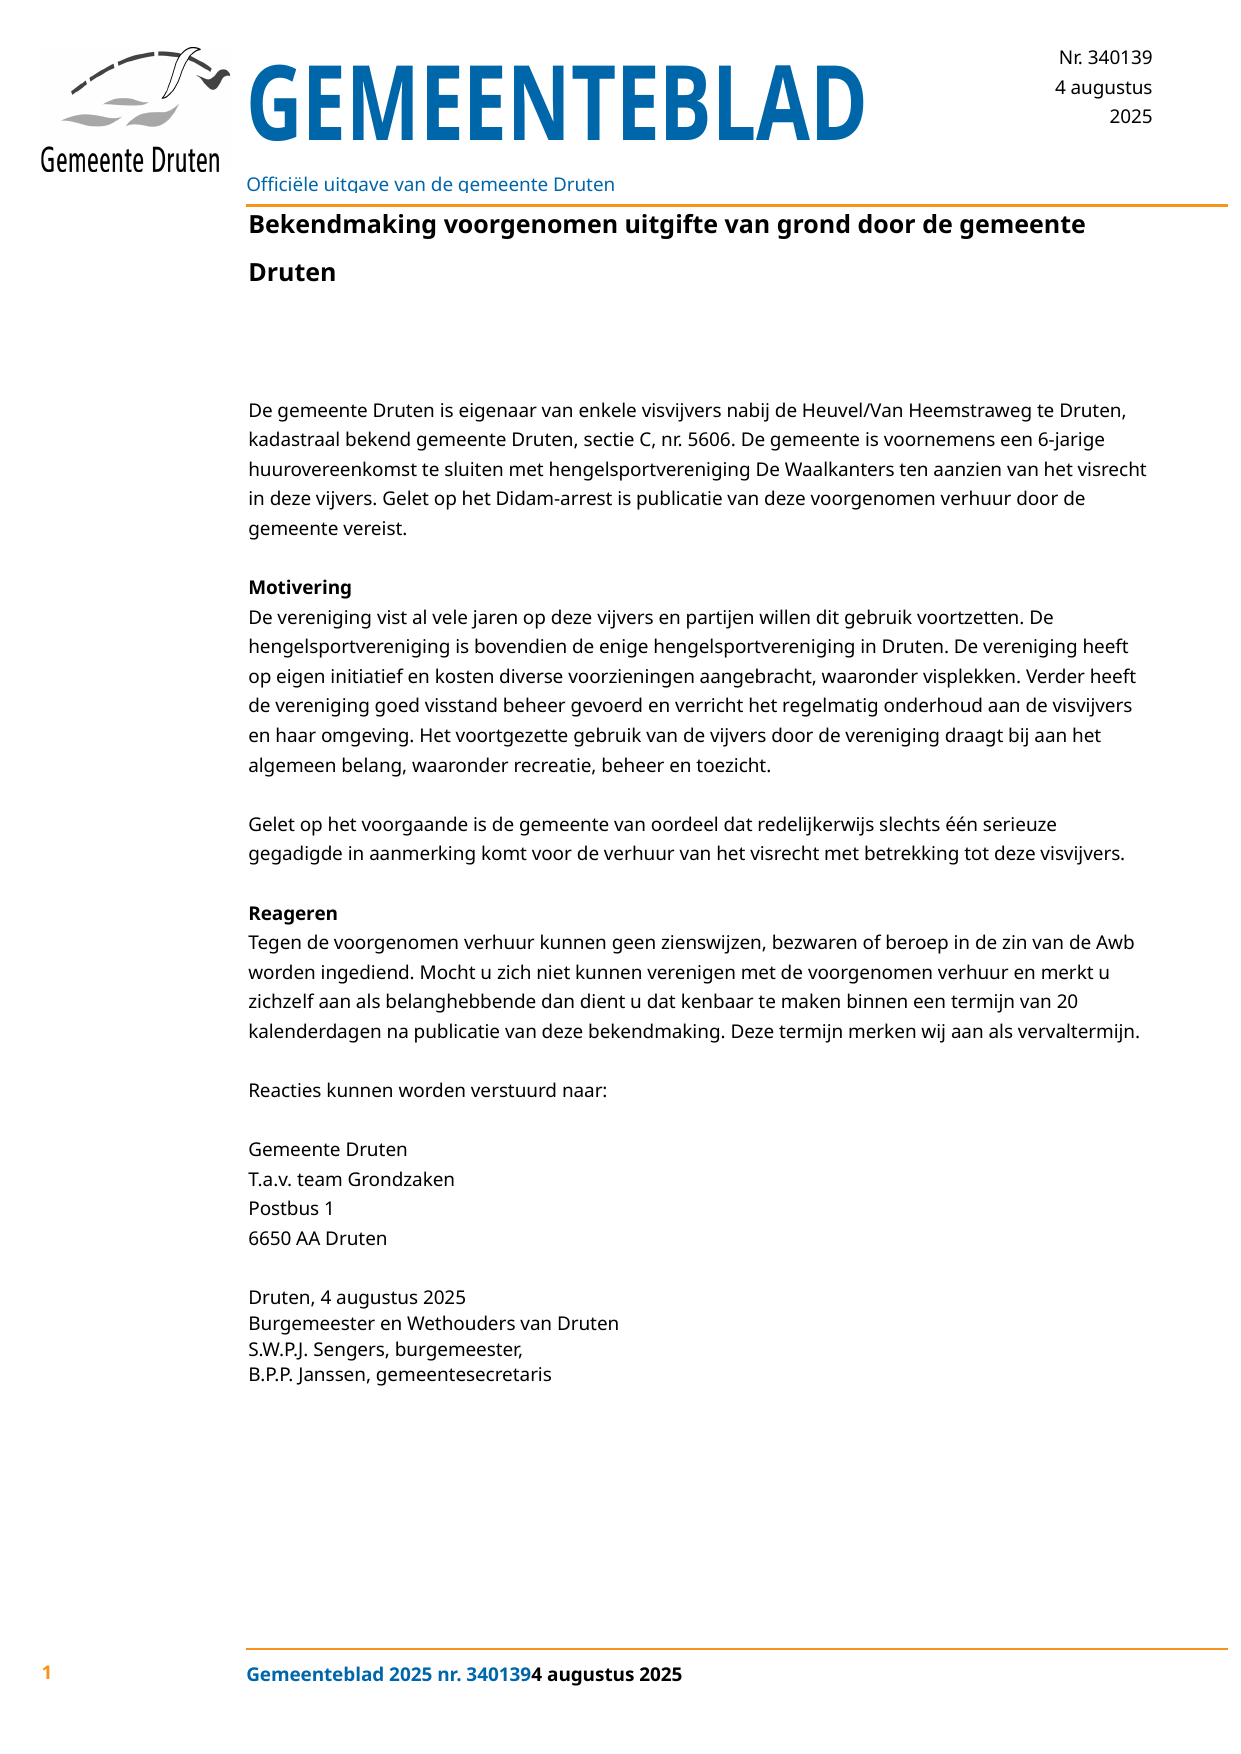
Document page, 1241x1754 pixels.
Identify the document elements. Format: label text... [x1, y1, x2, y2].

text Postbus 1 [248, 1196, 1152, 1221]
picture [41, 47, 231, 172]
text Motivering [248, 574, 1152, 600]
text Tegen de voorgenomen verhuur kunnen geen zienswijzen, bezwaren of beroep in de zin van de Awb worden ingediend. Mocht u zich niet kunnen verenigen met de voorgenomen verhuur en merkt u zichzelf aan als belanghebbende dan dient u dat kenbaar te maken binnen een termijn van 20 kalenderdagen na publicatie van deze bekendmaking. Deze termijn merken wij aan als vervaltermijn. [248, 929, 1152, 1044]
text Druten, 4 augustus 2025 [248, 1284, 1152, 1310]
text T.a.v. team Grondzaken [248, 1166, 1152, 1192]
text De gemeente Druten is eigenaar van enkele visvijvers nabij de Heuvel/Van Heemstraweg te Druten, kadastraal bekend gemeente Druten, sectie C, nr. 5606. De gemeente is voornemens een 6-jarige huurovereenkomst te sluiten met hengelsportvereniging De Waalkanters ten aanzien van het visrecht in deze vijvers. Gelet op het Didam-arrest is publicatie van deze voorgenomen verhuur door de gemeente vereist. [248, 397, 1152, 541]
text Gemeente Druten [248, 1136, 1152, 1162]
text Reageren [248, 900, 1152, 925]
text S.W.P.J. Sengers, burgemeester, [248, 1336, 1152, 1361]
text Burgemeester en Wethouders van Druten [248, 1310, 1152, 1336]
text B.P.P. Janssen, gemeentesecretaris [248, 1361, 1152, 1387]
text Bekendmaking voorgenomen uitgifte van grond door de gemeente Druten [248, 207, 1152, 288]
text Gelet op het voorgaande is de gemeente van oordeel dat redelijkerwijs slechts één serieuze gegadigde in aanmerking komt voor de verhuur van het visrecht met betrekking tot deze visvijvers. [248, 811, 1152, 866]
text De vereniging vist al vele jaren op deze vijvers en partijen willen dit gebruik voortzetten. De hengelsportvereniging is bovendien de enige hengelsportvereniging in Druten. De vereniging heeft op eigen initiatief en kosten diverse voorzieningen aangebracht, waaronder visplekken. Verder heeft de vereniging goed visstand beheer gevoerd en verricht het regelmatig onderhoud aan de visvijvers en haar omgeving. Het voortgezette gebruik van de vijvers door de vereniging draagt bij aan het algemeen belang, waaronder recreatie, beheer en toezicht. [248, 604, 1152, 777]
text Reacties kunnen worden verstuurd naar: [248, 1077, 1152, 1103]
text 6650 AA Druten [248, 1225, 1152, 1251]
